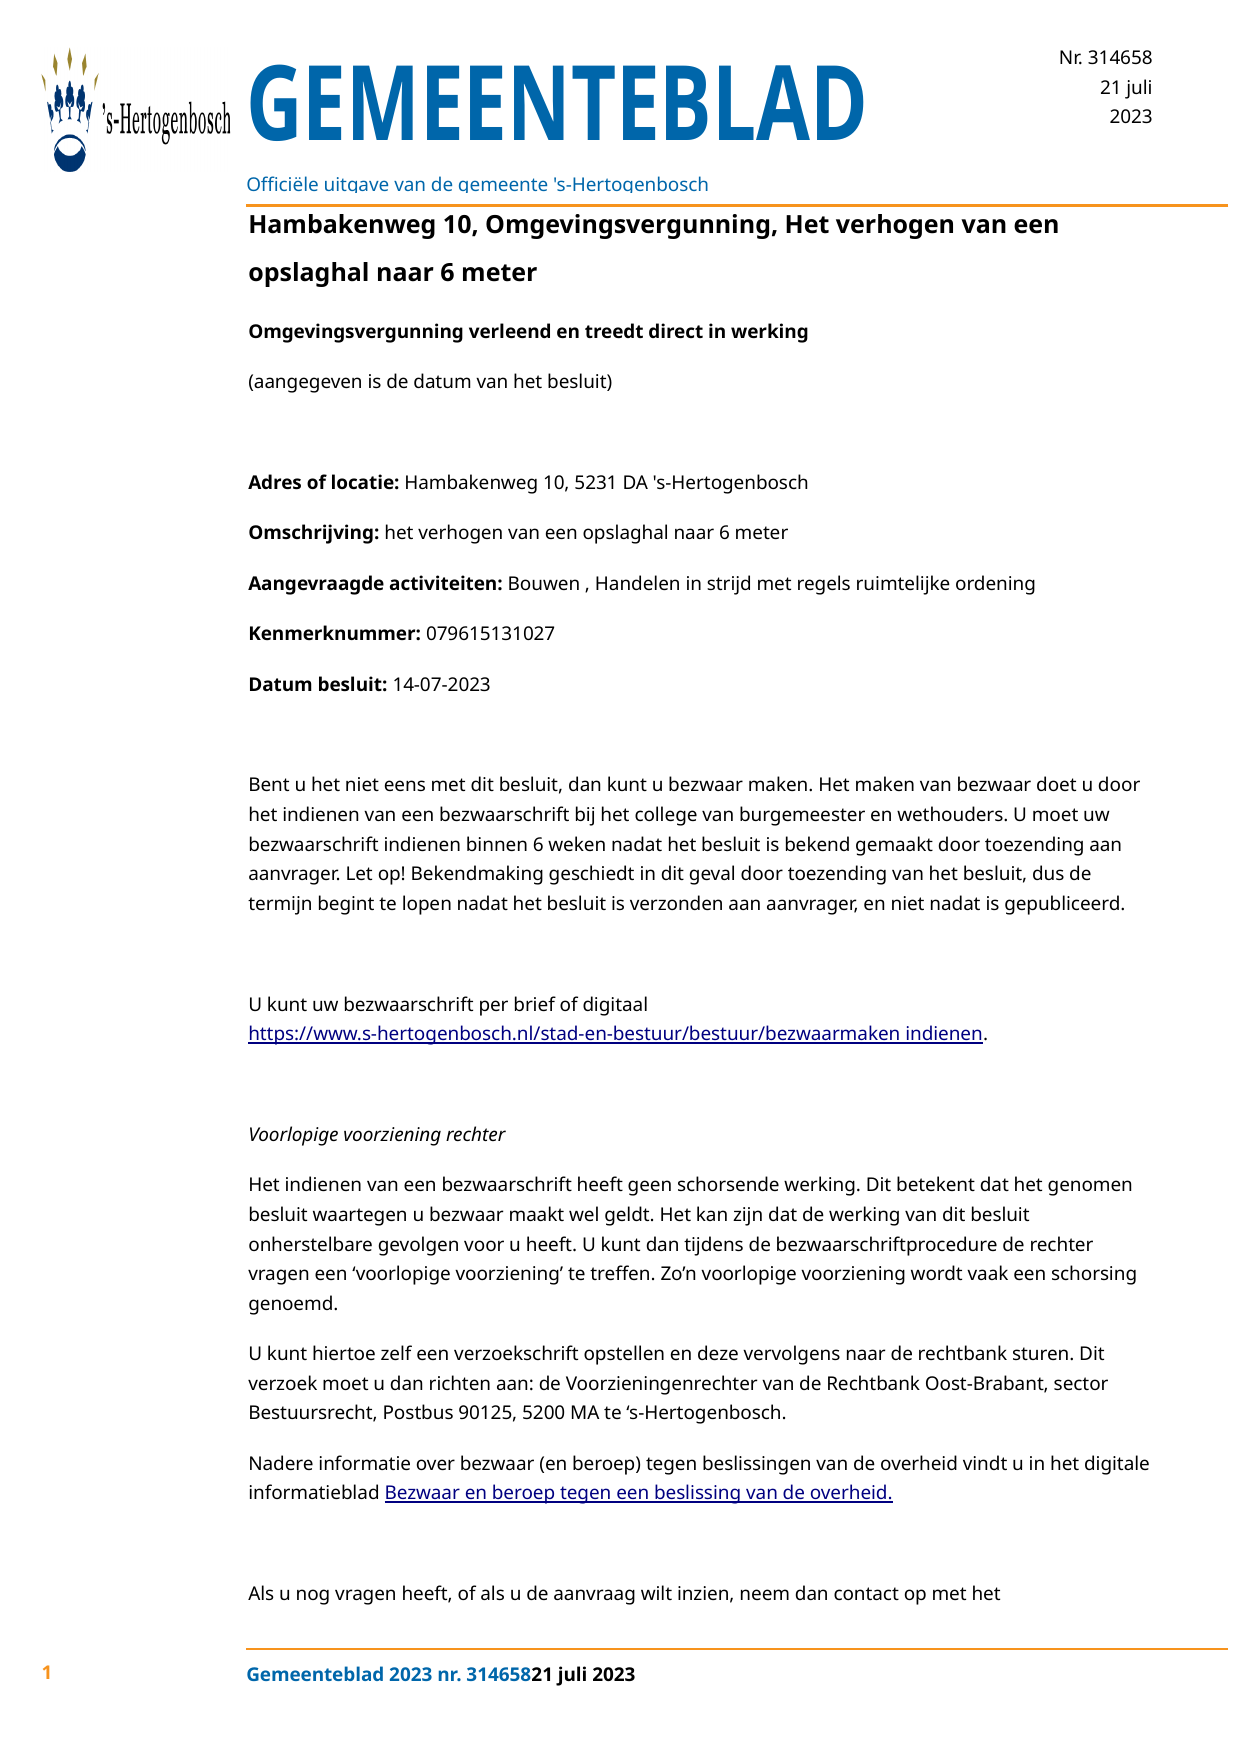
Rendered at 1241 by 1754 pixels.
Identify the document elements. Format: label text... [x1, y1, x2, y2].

text Hambakenweg 10, Omgevingsvergunning, Het verhogen van een opslaghal naar 6 meter [248, 207, 1152, 288]
text Voorlopige voorziening rechter [248, 1121, 1152, 1147]
text Aangevraagde activiteiten: Bouwen , Handelen in strijd met regels ruimtelijke ordening [248, 570, 1152, 596]
text Bent u het niet eens met dit besluit, dan kunt u bezwaar maken. Het maken van bezwaar doet u door het indienen van een bezwaarschrift bij het college van burgemeester en wethouders. U moet uw bezwaarschrift indienen binnen 6 weken nadat het besluit is bekend gemaakt door toezending aan aanvrager. Let op! Bekendmaking geschiedt in dit geval door toezending van het besluit, dus de termijn begint te lopen nadat het besluit is verzonden aan aanvrager, en niet nadat is gepubliceerd. [248, 772, 1152, 916]
text Omgevingsvergunning verleend en treedt direct in werking [248, 318, 1152, 344]
text U kunt uw bezwaarschrift per brief of digitaal https://www.s-hertogenbosch.nl/stad-en-bestuur/bestuur/bezwaarmaken indienen. [248, 991, 1152, 1046]
picture [41, 47, 231, 172]
text Adres of locatie: Hambakenweg 10, 5231 DA 's-Hertogenbosch [248, 469, 1152, 495]
text Nadere informatie over bezwaar (en beroep) tegen beslissingen van de overheid vindt u in het digitale informatieblad Bezwaar en beroep tegen een beslissing van de overheid. [248, 1450, 1152, 1505]
text Omschrijving: het verhogen van een opslaghal naar 6 meter [248, 519, 1152, 545]
text Datum besluit: 14-07-2023 [248, 671, 1152, 697]
text (aangegeven is de datum van het besluit) [248, 368, 1152, 394]
text Als u nog vragen heeft, of als u de aanvraag wilt inzien, neem dan contact op met het [248, 1580, 1152, 1606]
text Kenmerknummer: 079615131027 [248, 620, 1152, 646]
text Het indienen van een bezwaarschrift heeft geen schorsende werking. Dit betekent dat het genomen besluit waartegen u bezwaar maakt wel geldt. Het kan zijn dat de werking van dit besluit onherstelbare gevolgen voor u heeft. U kunt dan tijdens de bezwaarschriftprocedure de rechter vragen een ‘voorlopige voorziening’ te treffen. Zo’n voorlopige voorziening wordt vaak een schorsing genoemd. [248, 1172, 1152, 1316]
text U kunt hiertoe zelf een verzoekschrift opstellen en deze vervolgens naar de rechtbank sturen. Dit verzoek moet u dan richten aan: de Voorzieningenrechter van de Rechtbank Oost-Brabant, sector Bestuursrecht, Postbus 90125, 5200 MA te ‘s-Hertogenbosch. [248, 1340, 1152, 1425]
